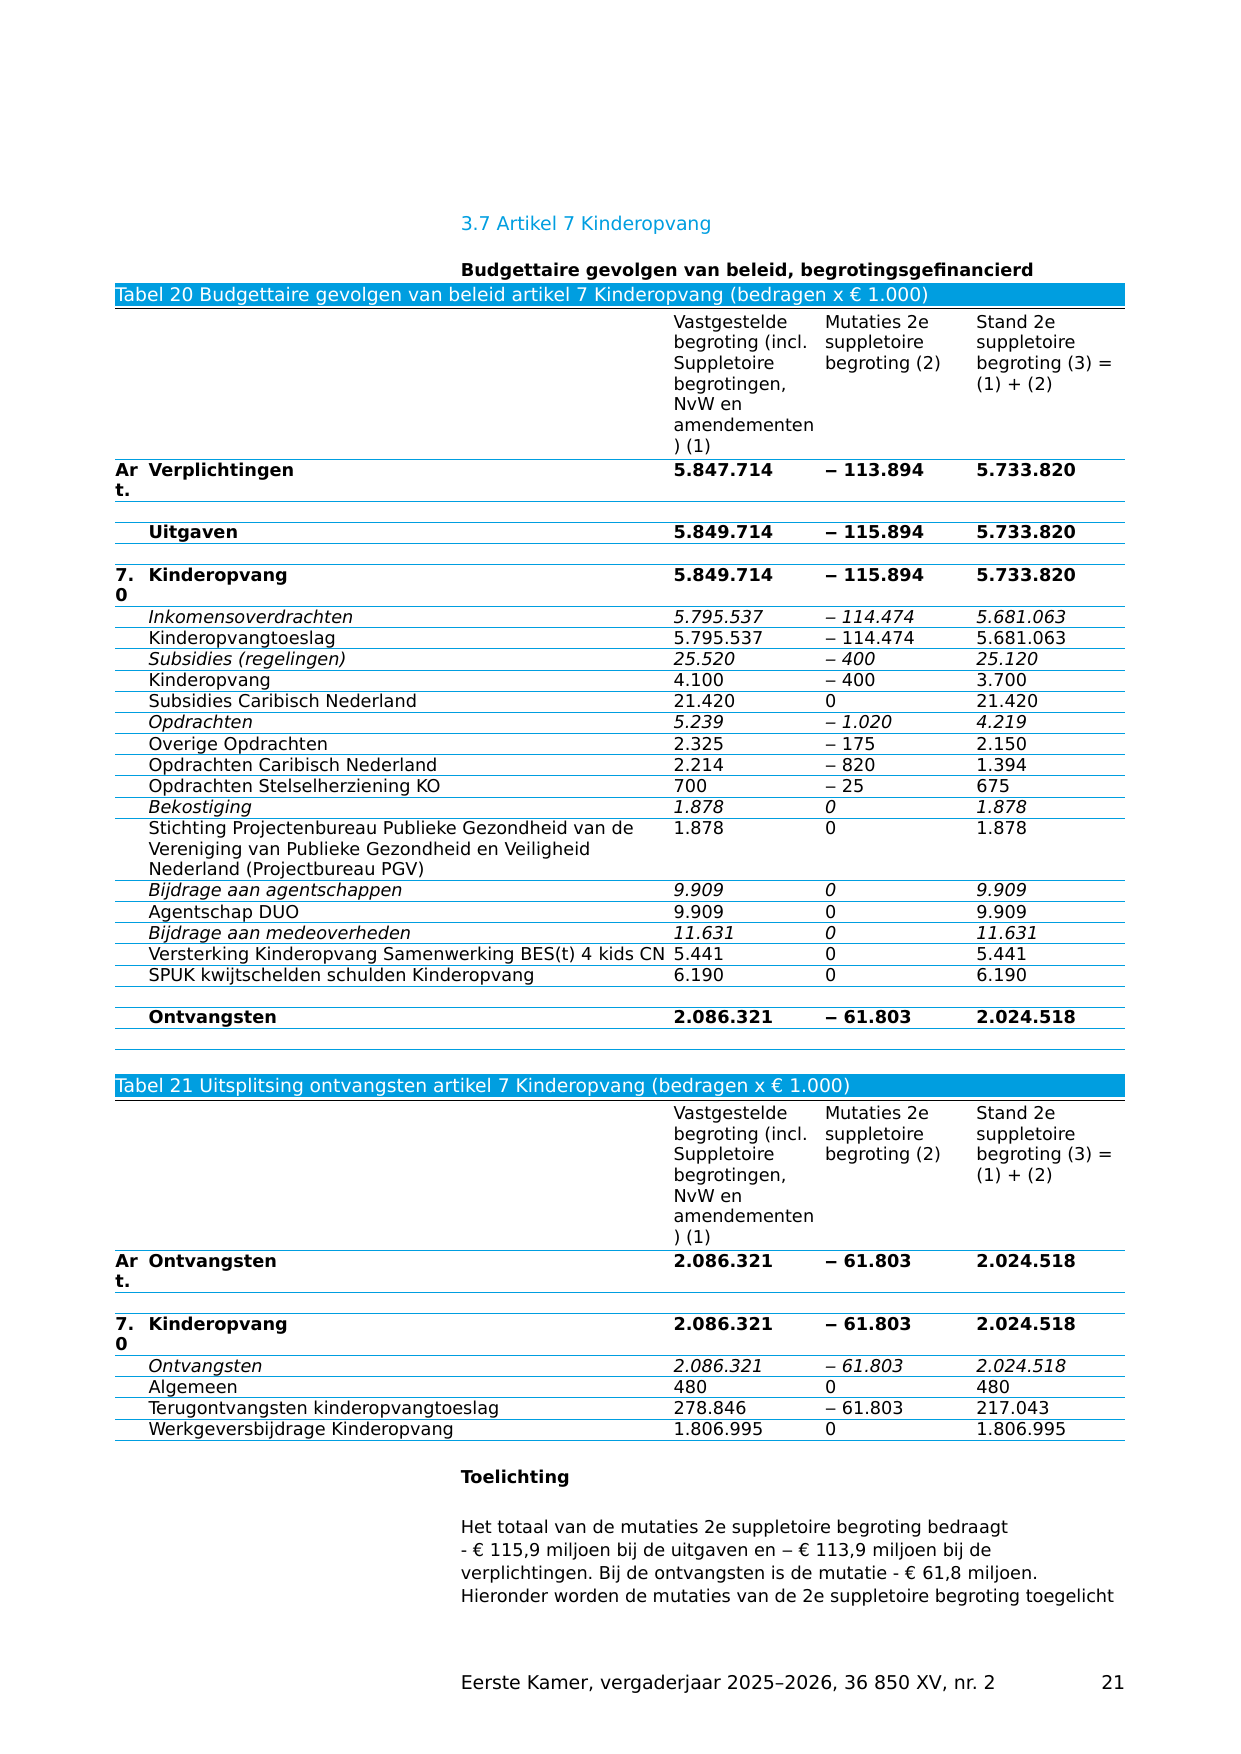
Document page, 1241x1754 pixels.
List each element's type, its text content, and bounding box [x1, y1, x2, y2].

table_cell [973, 502, 1125, 522]
table_cell [115, 628, 145, 648]
table_cell 5.795.537 [670, 607, 822, 627]
table_cell 5.733.820 [973, 523, 1125, 543]
table_cell [115, 1293, 145, 1313]
table_cell 2.086.321 [670, 1314, 822, 1355]
table_cell Kinderopvang [145, 671, 670, 691]
table_cell Algemeen [145, 1377, 670, 1397]
table_cell [670, 987, 822, 1007]
table_cell Subsidies Caribisch Nederland [145, 692, 670, 712]
table_cell Ontvangsten [145, 1008, 670, 1028]
table_cell [115, 734, 145, 754]
table_cell [822, 544, 973, 564]
table_cell 5.681.063 [973, 628, 1125, 648]
table_cell 480 [973, 1377, 1125, 1397]
table_cell ‒ 61.803 [822, 1314, 973, 1355]
table_cell 9.909 [973, 881, 1125, 901]
table_cell Versterking Kinderopvang Samenwerking BES(t) 4 kids CN [145, 944, 670, 964]
table_cell [115, 798, 145, 817]
table_cell ‒ 113.894 [822, 460, 973, 501]
table_cell SPUK kwijtschelden schulden Kinderopvang [145, 966, 670, 986]
table_cell ‒ 400 [822, 671, 973, 691]
table_cell ‒ 25 [822, 776, 973, 796]
table_cell [115, 1420, 145, 1439]
text Het totaal van de mutaties 2e suppletoire begroting bedraagt - € 115,9 miljoen bij de uitgaven en ‒ € 113,9 miljoen bij de verplichtingen. Bij de ontvangsten is de mutatie - € 61,8 miljoen. Hieronder worden de mutaties van de 2e suppletoire begroting toegelicht [461, 1515, 1125, 1607]
table_cell [145, 502, 670, 522]
table_cell [115, 523, 145, 543]
table_cell ‒ 115.894 [822, 523, 973, 543]
table_cell Verplichtingen [145, 460, 670, 501]
table_cell [145, 544, 670, 564]
table_cell ‒ 400 [822, 649, 973, 669]
table_cell [115, 607, 145, 627]
table_cell 2.086.321 [670, 1008, 822, 1028]
table_cell [115, 309, 145, 459]
table_cell 5.849.714 [670, 523, 822, 543]
table_cell [115, 692, 145, 712]
table_cell Art. [115, 1251, 145, 1292]
table_cell 2.086.321 [670, 1356, 822, 1376]
table_cell 1.394 [973, 755, 1125, 775]
table_cell 0 [822, 966, 973, 986]
table_cell [115, 1101, 145, 1250]
table_cell 0 [822, 798, 973, 817]
table_cell Kinderopvang [145, 565, 670, 606]
table_cell 5.441 [670, 944, 822, 964]
table_cell ‒ 61.803 [822, 1356, 973, 1376]
table_cell 0 [822, 1377, 973, 1397]
table_cell [670, 1029, 822, 1049]
table_cell Uitgaven [145, 523, 670, 543]
table_cell [670, 1293, 822, 1313]
table_cell [115, 1398, 145, 1418]
table_cell [973, 987, 1125, 1007]
table_cell [973, 544, 1125, 564]
table_cell 2.214 [670, 755, 822, 775]
table_cell [115, 544, 145, 564]
table_cell ‒ 115.894 [822, 565, 973, 606]
table_cell [670, 502, 822, 522]
table_cell 11.631 [973, 923, 1125, 943]
table_cell 0 [822, 1420, 973, 1439]
table_cell 0 [822, 902, 973, 922]
table_cell 0 [822, 881, 973, 901]
table_cell Art. [115, 460, 145, 501]
table_cell [822, 1029, 973, 1049]
table_cell 3.700 [973, 671, 1125, 691]
text Toelichting [461, 1465, 1125, 1488]
table_cell ‒ 61.803 [822, 1008, 973, 1028]
table_cell [115, 881, 145, 901]
table_cell Overige Opdrachten [145, 734, 670, 754]
table_cell ‒ 114.474 [822, 607, 973, 627]
table_cell Inkomensoverdrachten [145, 607, 670, 627]
table_cell 2.024.518 [973, 1008, 1125, 1028]
table_cell 5.849.714 [670, 565, 822, 606]
table_cell 5.681.063 [973, 607, 1125, 627]
text Budgettaire gevolgen van beleid, begrotingsgefinancierd [461, 258, 1125, 281]
table_cell ‒ 114.474 [822, 628, 973, 648]
table_cell [115, 944, 145, 964]
table_cell Ontvangsten [145, 1356, 670, 1376]
table_cell Stichting Projectenbureau Publieke Gezondheid van de Vereniging van Publieke Gezondheid en Veiligheid Nederland (Projectbureau PGV) [145, 819, 670, 880]
table_cell Vastgestelde begroting (incl. Suppletoire begrotingen, NvW en amendementen) (1) [670, 309, 822, 459]
table_cell [115, 902, 145, 922]
table_cell [822, 987, 973, 1007]
table_cell 2.325 [670, 734, 822, 754]
table_cell ‒ 175 [822, 734, 973, 754]
title 3.7 Artikel 7 Kinderopvang [461, 213, 1125, 235]
table_cell 5.239 [670, 713, 822, 733]
table_cell Mutaties 2e suppletoire begroting (2) [822, 309, 973, 459]
table_cell 11.631 [670, 923, 822, 943]
table_cell 2.150 [973, 734, 1125, 754]
table_cell Vastgestelde begroting (incl. Suppletoire begrotingen, NvW en amendementen) (1) [670, 1101, 822, 1250]
table_cell Werkgeversbijdrage Kinderopvang [145, 1420, 670, 1439]
table_cell [115, 987, 145, 1007]
table_cell [115, 923, 145, 943]
table_cell [670, 544, 822, 564]
table_cell Opdrachten Stelselherziening KO [145, 776, 670, 796]
table_cell [822, 1293, 973, 1313]
table_cell 1.878 [670, 798, 822, 817]
table_cell 5.795.537 [670, 628, 822, 648]
table_cell Opdrachten Caribisch Nederland [145, 755, 670, 775]
table_cell [145, 987, 670, 1007]
table_cell 0 [822, 692, 973, 712]
table_cell ‒ 61.803 [822, 1251, 973, 1292]
table_cell [115, 649, 145, 669]
table_cell 7.0 [115, 1314, 145, 1355]
table_cell 4.100 [670, 671, 822, 691]
table_cell 9.909 [973, 902, 1125, 922]
table_cell [115, 819, 145, 880]
table_cell 5.733.820 [973, 565, 1125, 606]
table_cell 5.847.714 [670, 460, 822, 501]
table_cell ‒ 61.803 [822, 1398, 973, 1418]
table_cell 6.190 [670, 966, 822, 986]
table_cell Mutaties 2e suppletoire begroting (2) [822, 1101, 973, 1250]
table_cell Kinderopvang [145, 1314, 670, 1355]
table_cell [115, 966, 145, 986]
table_cell [115, 1008, 145, 1028]
table_cell 7.0 [115, 565, 145, 606]
table_cell Bekostiging [145, 798, 670, 817]
table_cell 5.441 [973, 944, 1125, 964]
table_cell 2.024.518 [973, 1314, 1125, 1355]
table_cell 217.043 [973, 1398, 1125, 1418]
table_cell [822, 502, 973, 522]
table_cell 1.878 [973, 819, 1125, 880]
table_cell 4.219 [973, 713, 1125, 733]
table_cell 0 [822, 923, 973, 943]
table_cell [145, 309, 670, 459]
table_cell 6.190 [973, 966, 1125, 986]
table_cell 2.024.518 [973, 1356, 1125, 1376]
table_cell [115, 776, 145, 796]
table_cell Opdrachten [145, 713, 670, 733]
table_cell 1.878 [670, 819, 822, 880]
table_cell ‒ 1.020 [822, 713, 973, 733]
table_cell [973, 1293, 1125, 1313]
table_cell Kinderopvangtoeslag [145, 628, 670, 648]
table_cell Ontvangsten [145, 1251, 670, 1292]
table_cell 9.909 [670, 881, 822, 901]
table_cell 1.878 [973, 798, 1125, 817]
table_cell ‒ 820 [822, 755, 973, 775]
table_cell [145, 1101, 670, 1250]
table_cell [115, 502, 145, 522]
table_cell Bijdrage aan agentschappen [145, 881, 670, 901]
table_cell 21.420 [973, 692, 1125, 712]
table_cell Subsidies (regelingen) [145, 649, 670, 669]
table_cell Stand 2e suppletoire begroting (3) = (1) + (2) [973, 309, 1125, 459]
table_cell 675 [973, 776, 1125, 796]
table_cell 25.520 [670, 649, 822, 669]
table_cell 21.420 [670, 692, 822, 712]
table_cell 0 [822, 944, 973, 964]
table_cell 2.086.321 [670, 1251, 822, 1292]
table_cell 480 [670, 1377, 822, 1397]
table_cell 1.806.995 [670, 1420, 822, 1439]
table_cell [145, 1029, 670, 1049]
table_cell 0 [822, 819, 973, 880]
table_cell 278.846 [670, 1398, 822, 1418]
table_cell Stand 2e suppletoire begroting (3) = (1) + (2) [973, 1101, 1125, 1250]
table_cell [115, 713, 145, 733]
table_cell 700 [670, 776, 822, 796]
table_cell [115, 755, 145, 775]
table_cell [115, 1356, 145, 1376]
table_cell 25.120 [973, 649, 1125, 669]
table_cell [115, 671, 145, 691]
table_cell [973, 1029, 1125, 1049]
table_cell Agentschap DUO [145, 902, 670, 922]
table_cell Terugontvangsten kinderopvangtoeslag [145, 1398, 670, 1418]
table_cell 9.909 [670, 902, 822, 922]
table_cell 2.024.518 [973, 1251, 1125, 1292]
table_cell 1.806.995 [973, 1420, 1125, 1439]
table_cell Bijdrage aan medeoverheden [145, 923, 670, 943]
table_cell [145, 1293, 670, 1313]
table_cell [115, 1029, 145, 1049]
table_cell [115, 1377, 145, 1397]
table_cell 5.733.820 [973, 460, 1125, 501]
